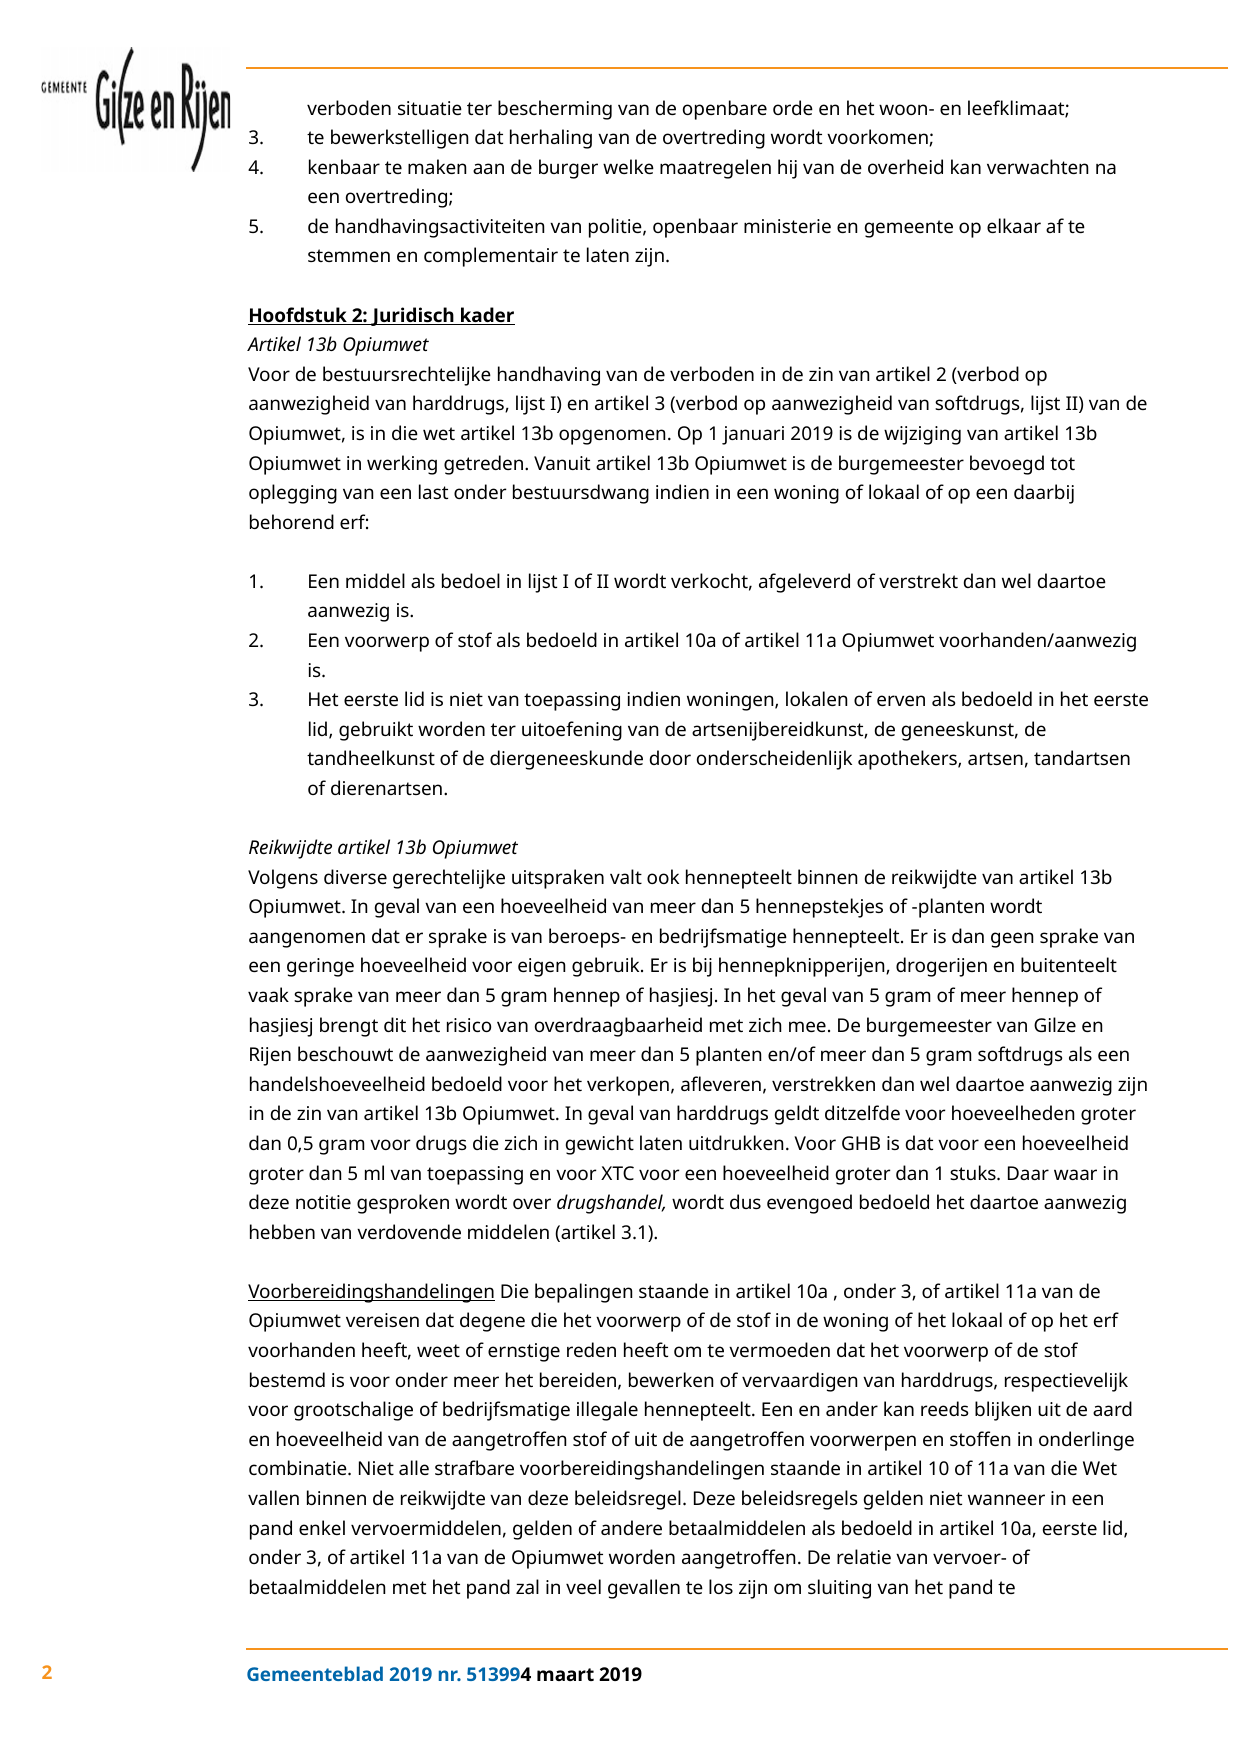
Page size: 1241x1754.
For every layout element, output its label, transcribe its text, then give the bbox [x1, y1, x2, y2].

list Een middel als bedoel in lijst I of II wordt verkocht, afgeleverd of verstrekt dan wel daartoe aanwezig is. [248, 568, 1152, 623]
list verboden situatie ter bescherming van de openbare orde en het woon- en leefklimaat; [248, 95, 1152, 121]
list te bewerkstelligen dat herhaling van de overtreding wordt voorkomen; [248, 124, 1152, 150]
list Het eerste lid is niet van toepassing indien woningen, lokalen of erven als bedoeld in het eerste lid, gebruikt worden ter uitoefening van de artsenijbereidkunst, de geneeskunst, de tandheelkunst of de diergeneeskunde door onderscheidenlijk apothekers, artsen, tandartsen of dierenartsen. [248, 686, 1152, 801]
text Artikel 13b Opiumwet [248, 331, 1152, 357]
list Een voorwerp of stof als bedoeld in artikel 10a of artikel 11a Opiumwet voorhanden/aanwezig is. [248, 627, 1152, 683]
list kenbaar te maken aan de burger welke maatregelen hij van de overheid kan verwachten na een overtreding; [248, 154, 1152, 209]
list de handhavingsactiviteiten van politie, openbaar ministerie en gemeente op elkaar af te stemmen en complementair te laten zijn. [248, 213, 1152, 268]
picture [41, 47, 231, 172]
text Volgens diverse gerechtelijke uitspraken valt ook hennepteelt binnen de reikwijdte van artikel 13b Opiumwet. In geval van een hoeveelheid van meer dan 5 hennepstekjes of -planten wordt aangenomen dat er sprake is van beroeps- en bedrijfsmatige hennepteelt. Er is dan geen sprake van een geringe hoeveelheid voor eigen gebruik. Er is bij hennepknipperijen, drogerijen en buitenteelt vaak sprake van meer dan 5 gram hennep of hasjiesj. In het geval van 5 gram of meer hennep of hasjiesj brengt dit het risico van overdraagbaarheid met zich mee. De burgemeester van Gilze en Rijen beschouwt de aanwezigheid van meer dan 5 planten en/of meer dan 5 gram softdrugs als een handelshoeveelheid bedoeld voor het verkopen, afleveren, verstrekken dan wel daartoe aanwezig zijn in de zin van artikel 13b Opiumwet. In geval van harddrugs geldt ditzelfde voor hoeveelheden groter dan 0,5 gram voor drugs die zich in gewicht laten uitdrukken. Voor GHB is dat voor een hoeveelheid groter dan 5 ml van toepassing en voor XTC voor een hoeveelheid groter dan 1 stuks. Daar waar in deze notitie gesproken wordt over drugshandel, wordt dus evengoed bedoeld het daartoe aanwezig hebben van verdovende middelen (artikel 3.1). [248, 864, 1152, 1245]
text Hoofdstuk 2: Juridisch kader [248, 302, 1152, 328]
text Voor de bestuursrechtelijke handhaving van de verboden in de zin van artikel 2 (verbod op aanwezigheid van harddrugs, lijst I) en artikel 3 (verbod op aanwezigheid van softdrugs, lijst II) van de Opiumwet, is in die wet artikel 13b opgenomen. Op 1 januari 2019 is de wijziging van artikel 13b Opiumwet in werking getreden. Vanuit artikel 13b Opiumwet is de burgemeester bevoegd tot oplegging van een last onder bestuursdwang indien in een woning of lokaal of op een daarbij behorend erf: [248, 361, 1152, 535]
text Voorbereidingshandelingen Die bepalingen staande in artikel 10a , onder 3, of artikel 11a van de Opiumwet vereisen dat degene die het voorwerp of de stof in de woning of het lokaal of op het erf voorhanden heeft, weet of ernstige reden heeft om te vermoeden dat het voorwerp of de stof bestemd is voor onder meer het bereiden, bewerken of vervaardigen van harddrugs, respectievelijk voor grootschalige of bedrijfsmatige illegale hennepteelt. Een en ander kan reeds blijken uit de aard en hoeveelheid van de aangetroffen stof of uit de aangetroffen voorwerpen en stoffen in onderlinge combinatie. Niet alle strafbare voorbereidingshandelingen staande in artikel 10 of 11a van die Wet vallen binnen de reikwijdte van deze beleidsregel. Deze beleidsregels gelden niet wanneer in een pand enkel vervoermiddelen, gelden of andere betaalmiddelen als bedoeld in artikel 10a, eerste lid, onder 3, of artikel 11a van de Opiumwet worden aangetroffen. De relatie van vervoer- of betaalmiddelen met het pand zal in veel gevallen te los zijn om sluiting van het pand te [248, 1278, 1152, 1600]
text Reikwijdte artikel 13b Opiumwet [248, 834, 1152, 860]
